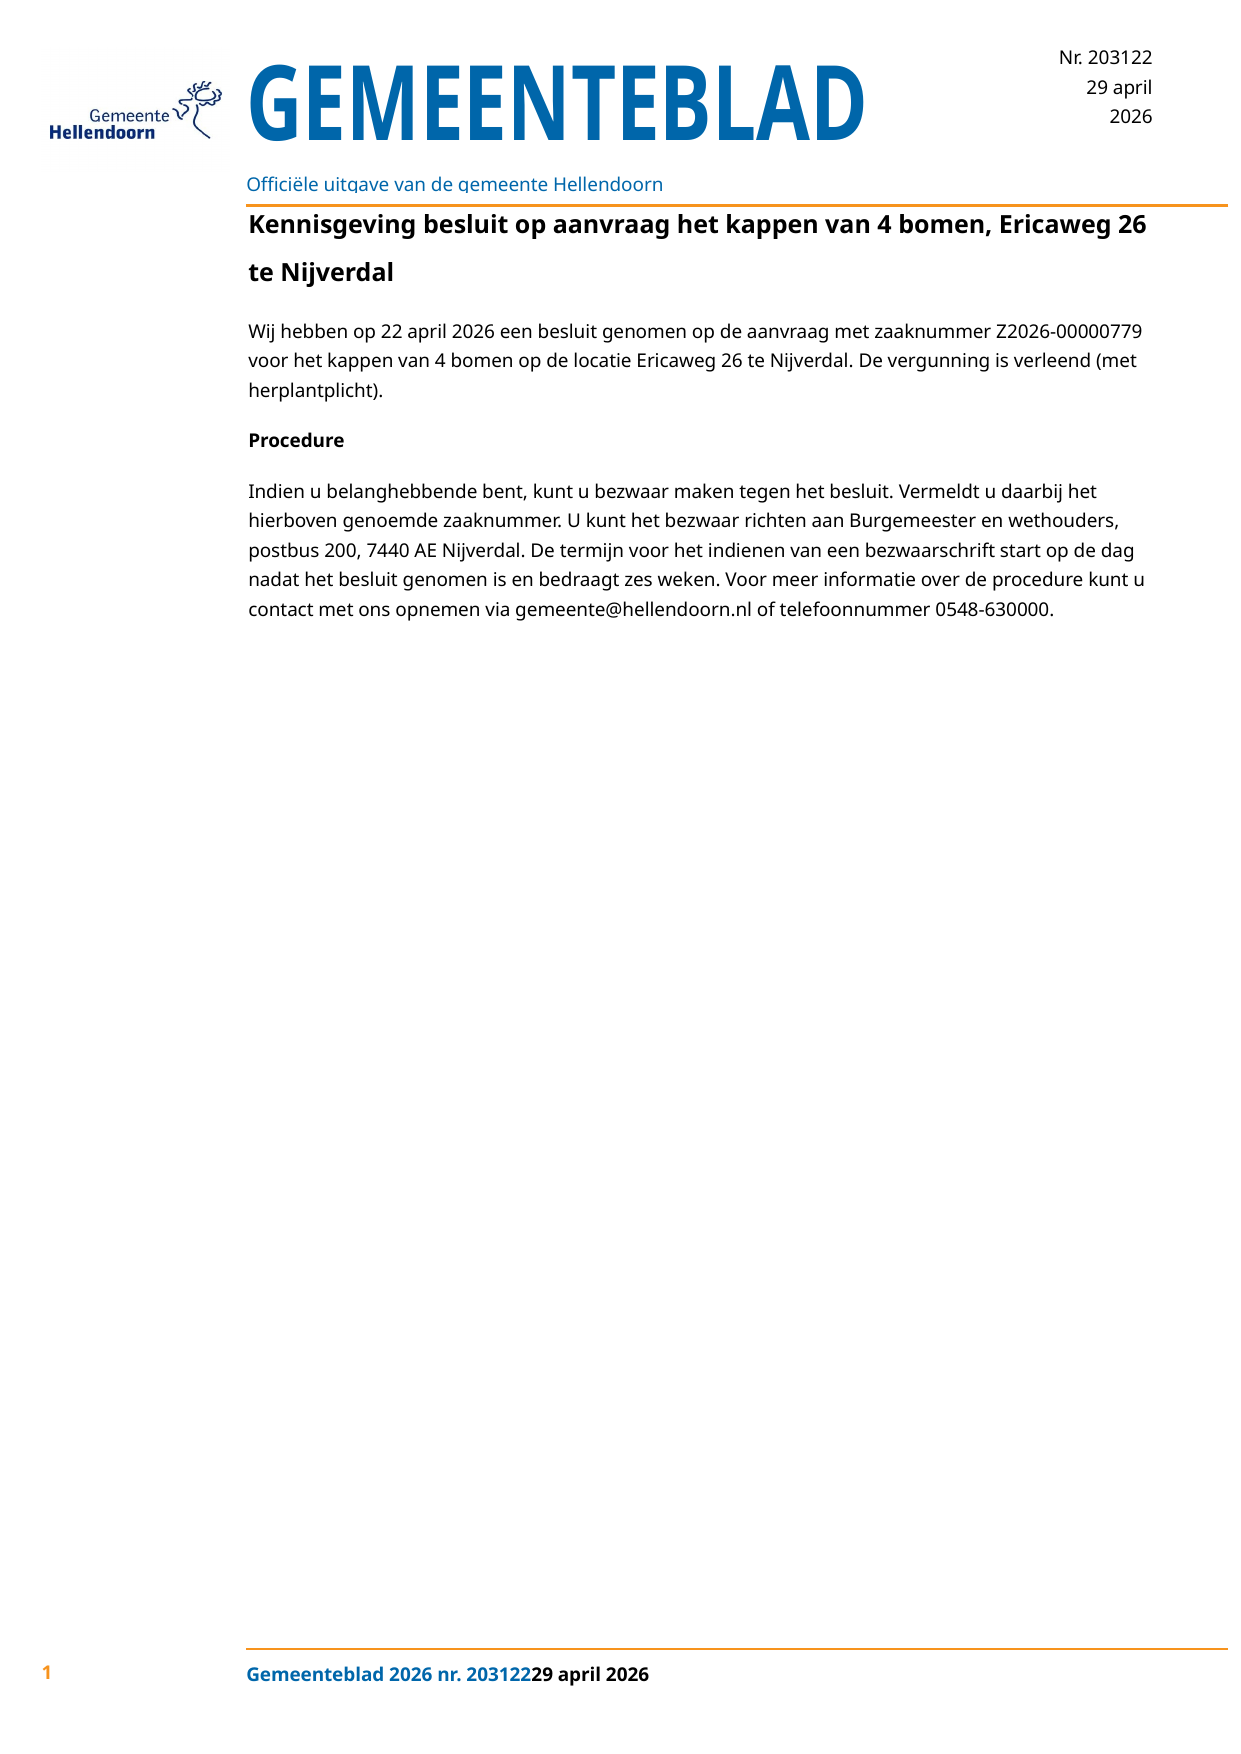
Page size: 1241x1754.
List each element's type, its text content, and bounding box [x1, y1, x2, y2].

picture [41, 47, 231, 172]
text Indien u belanghebbende bent, kunt u bezwaar maken tegen het besluit. Vermeldt u daarbij het hierboven genoemde zaaknummer. U kunt het bezwaar richten aan Burgemeester en wethouders, postbus 200, 7440 AE Nijverdal. De termijn voor het indienen van een bezwaarschrift start op de dag nadat het besluit genomen is en bedraagt zes weken. Voor meer informatie over de procedure kunt u contact met ons opnemen via gemeente@hellendoorn.nl of telefoonnummer 0548-630000. [248, 478, 1152, 622]
text Wij hebben op 22 april 2026 een besluit genomen op de aanvraag met zaaknummer Z2026-00000779 voor het kappen van 4 bomen op de locatie Ericaweg 26 te Nijverdal. De vergunning is verleend (met herplantplicht). [248, 318, 1152, 403]
text Procedure [248, 427, 1152, 453]
text Kennisgeving besluit op aanvraag het kappen van 4 bomen, Ericaweg 26 te Nijverdal [248, 207, 1152, 288]
